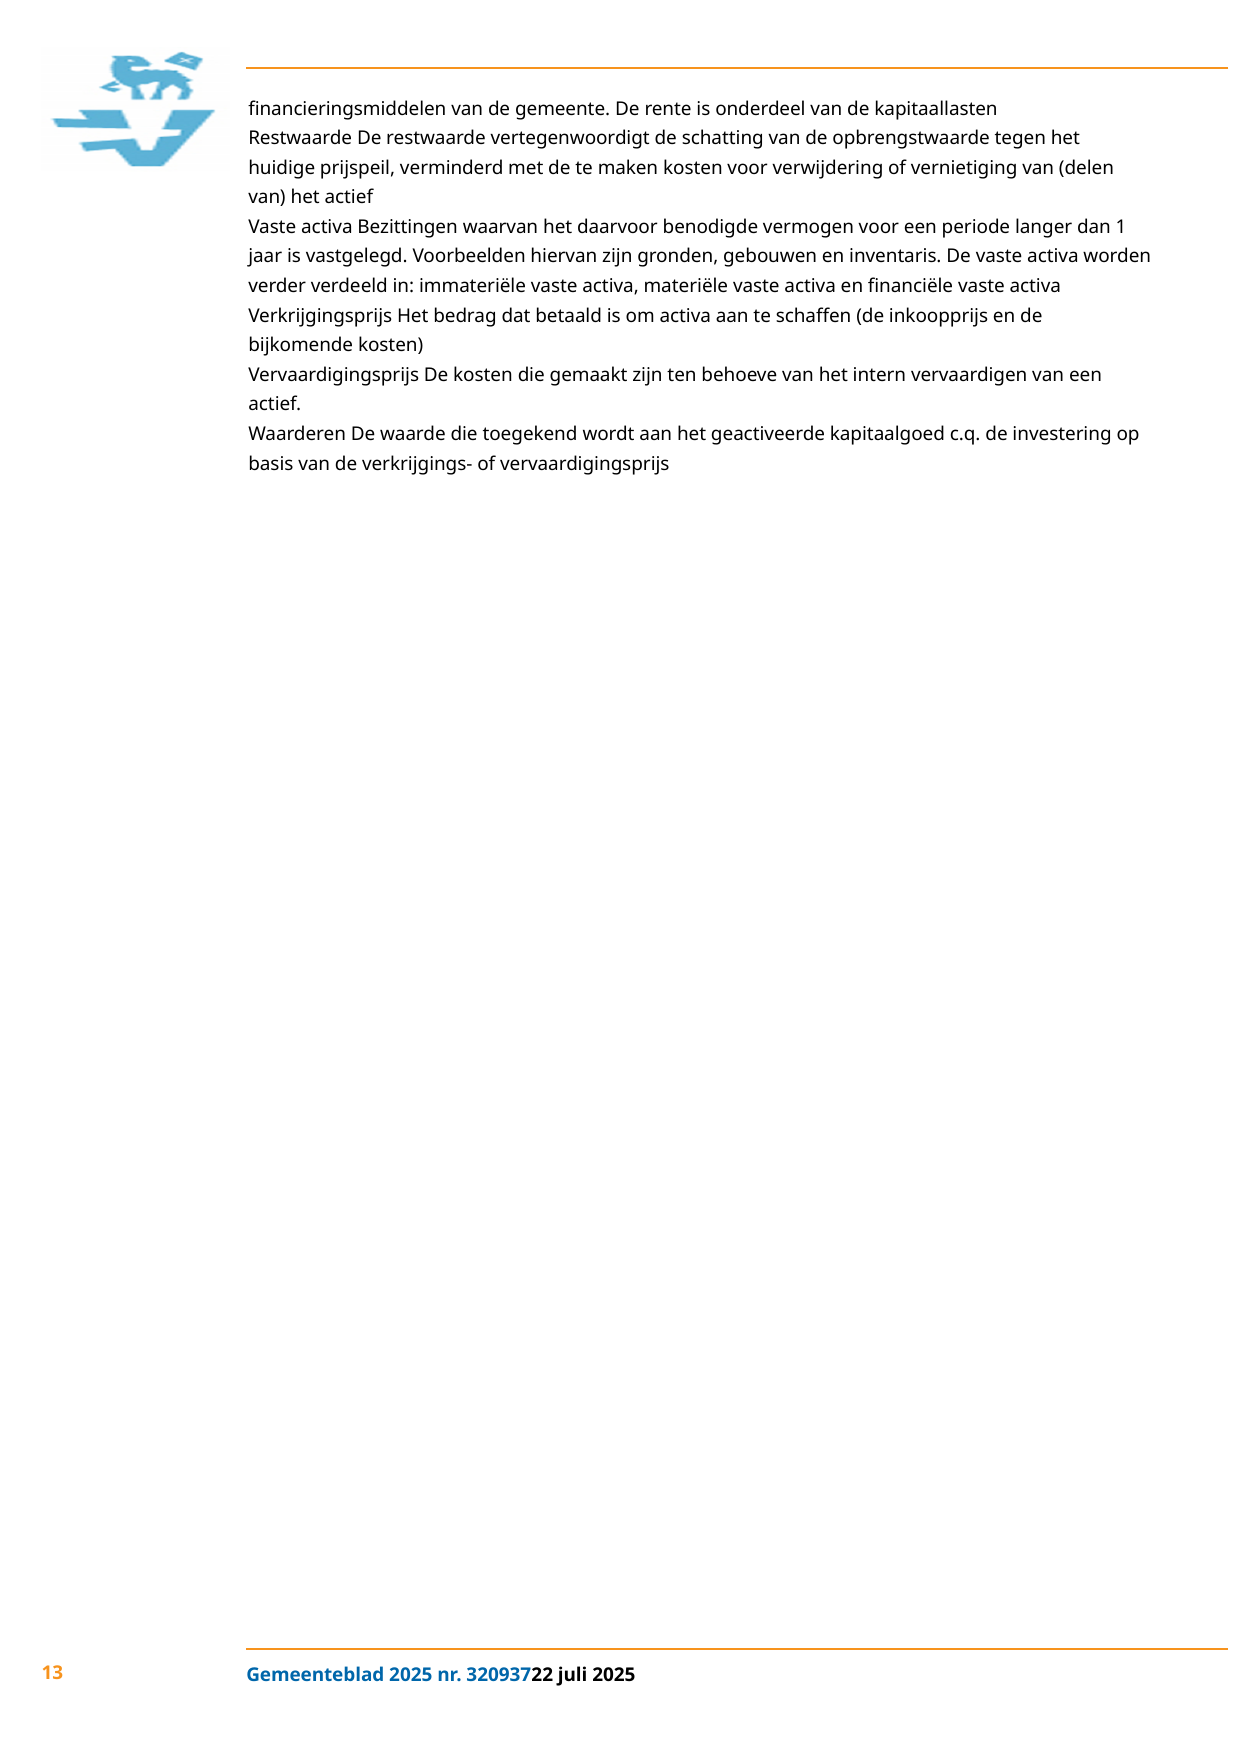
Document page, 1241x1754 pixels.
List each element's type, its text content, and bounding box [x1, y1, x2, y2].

text Restwaarde De restwaarde vertegenwoordigt de schatting van de opbrengstwaarde tegen het huidige prijspeil, verminderd met de te maken kosten voor verwijdering of vernietiging van (delen van) het actief [248, 124, 1152, 209]
text Waarderen De waarde die toegekend wordt aan het geactiveerde kapitaalgoed c.q. de investering op basis van de verkrijgings- of vervaardigingsprijs [248, 420, 1152, 476]
text Verkrijgingsprijs Het bedrag dat betaald is om activa aan te schaffen (de inkoopprijs en de bijkomende kosten) [248, 302, 1152, 357]
text Vervaardigingsprijs De kosten die gemaakt zijn ten behoeve van het intern vervaardigen van een actief. [248, 361, 1152, 416]
picture [41, 47, 231, 172]
text financieringsmiddelen van de gemeente. De rente is onderdeel van de kapitaallasten [248, 95, 1152, 121]
text Vaste activa Bezittingen waarvan het daarvoor benodigde vermogen voor een periode langer dan 1 jaar is vastgelegd. Voorbeelden hiervan zijn gronden, gebouwen en inventaris. De vaste activa worden verder verdeeld in: immateriële vaste activa, materiële vaste activa en financiële vaste activa [248, 213, 1152, 298]
